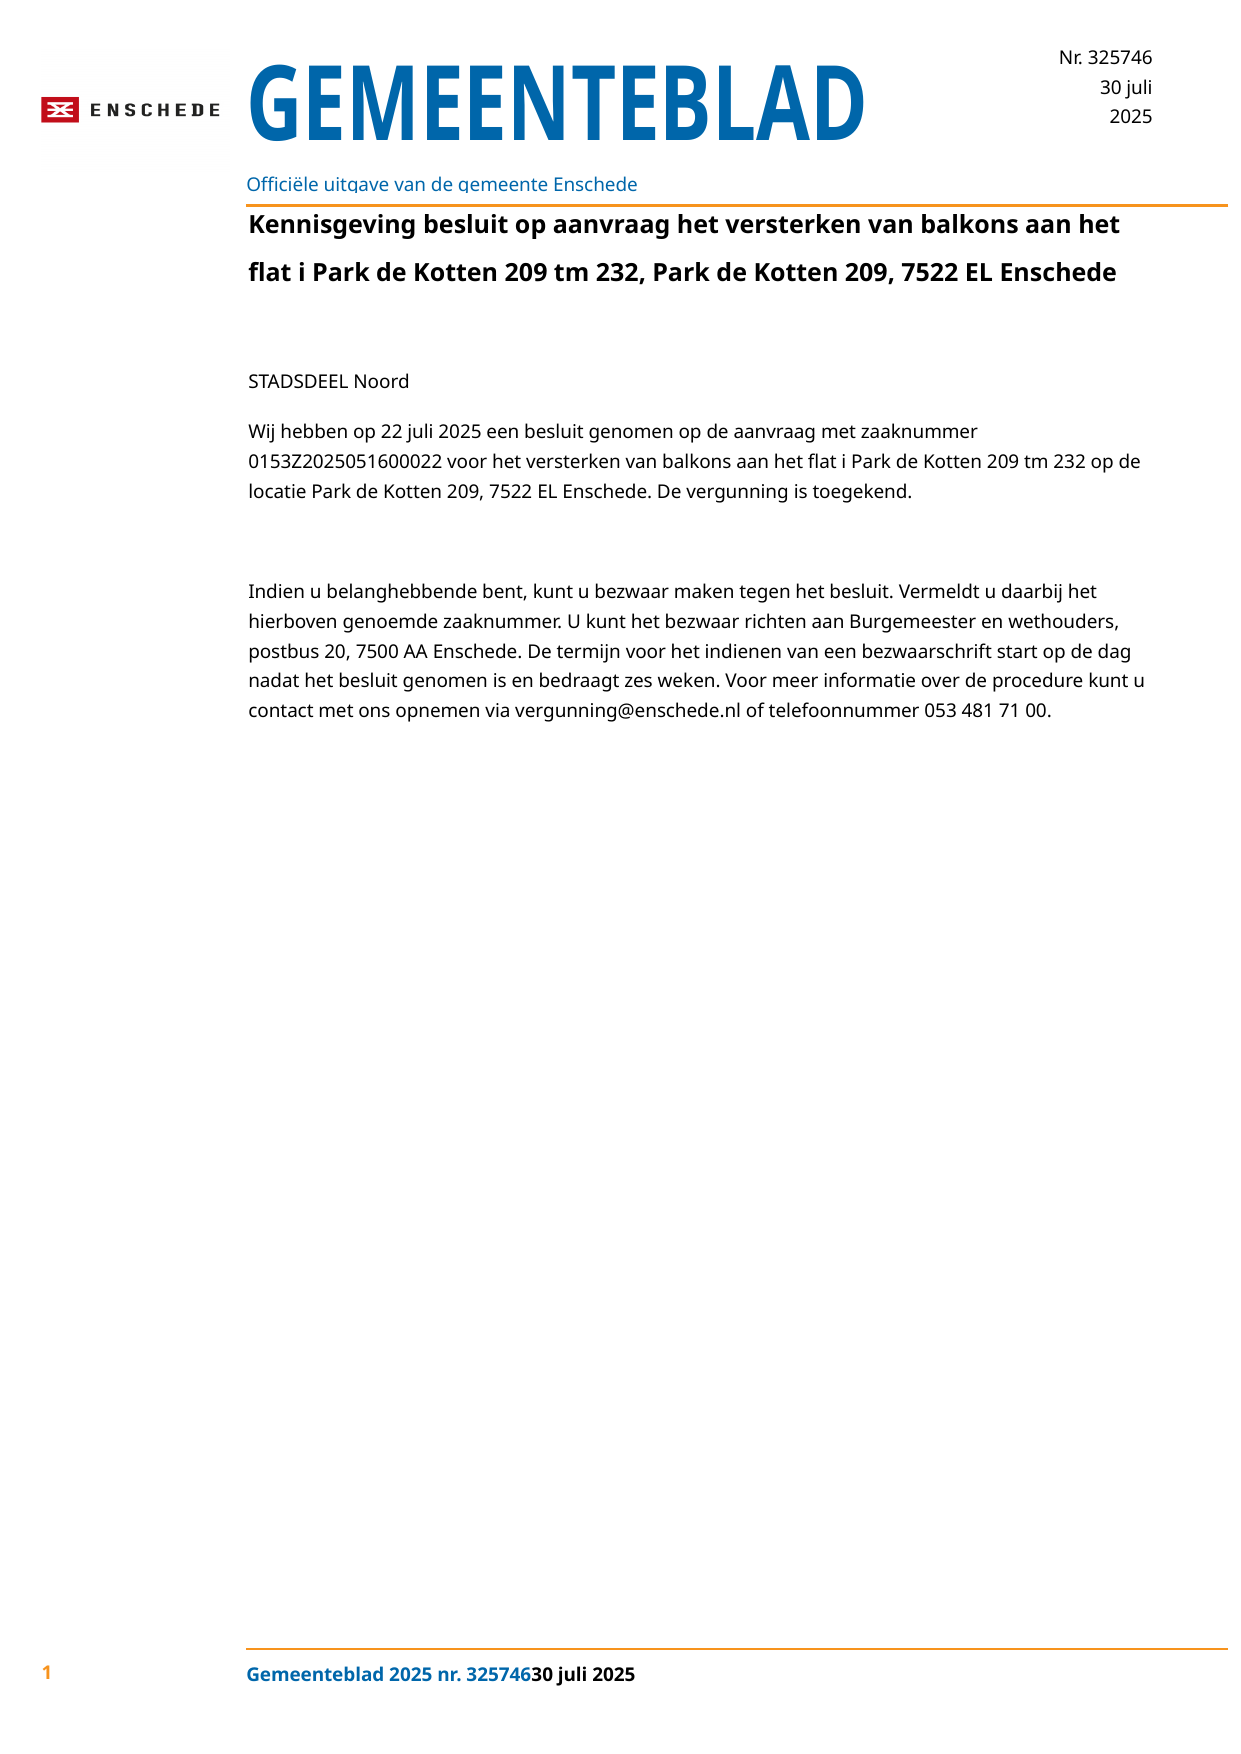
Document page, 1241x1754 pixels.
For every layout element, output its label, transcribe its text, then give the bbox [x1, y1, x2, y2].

text Indien u belanghebbende bent, kunt u bezwaar maken tegen het besluit. Vermeldt u daarbij het hierboven genoemde zaaknummer. U kunt het bezwaar richten aan Burgemeester en wethouders, postbus 20, 7500 AA Enschede. De termijn voor het indienen van een bezwaarschrift start op de dag nadat het besluit genomen is en bedraagt zes weken. Voor meer informatie over de procedure kunt u contact met ons opnemen via vergunning@enschede.nl of telefoonnummer 053 481 71 00. [248, 579, 1152, 723]
text Kennisgeving besluit op aanvraag het versterken van balkons aan het flat i Park de Kotten 209 tm 232, Park de Kotten 209, 7522 EL Enschede [248, 207, 1152, 288]
picture [41, 47, 231, 172]
text STADSDEEL Noord [248, 368, 1152, 394]
text Wij hebben op 22 juli 2025 een besluit genomen op de aanvraag met zaaknummer 0153Z2025051600022 voor het versterken van balkons aan het flat i Park de Kotten 209 tm 232 op de locatie Park de Kotten 209, 7522 EL Enschede. De vergunning is toegekend. [248, 419, 1152, 504]
